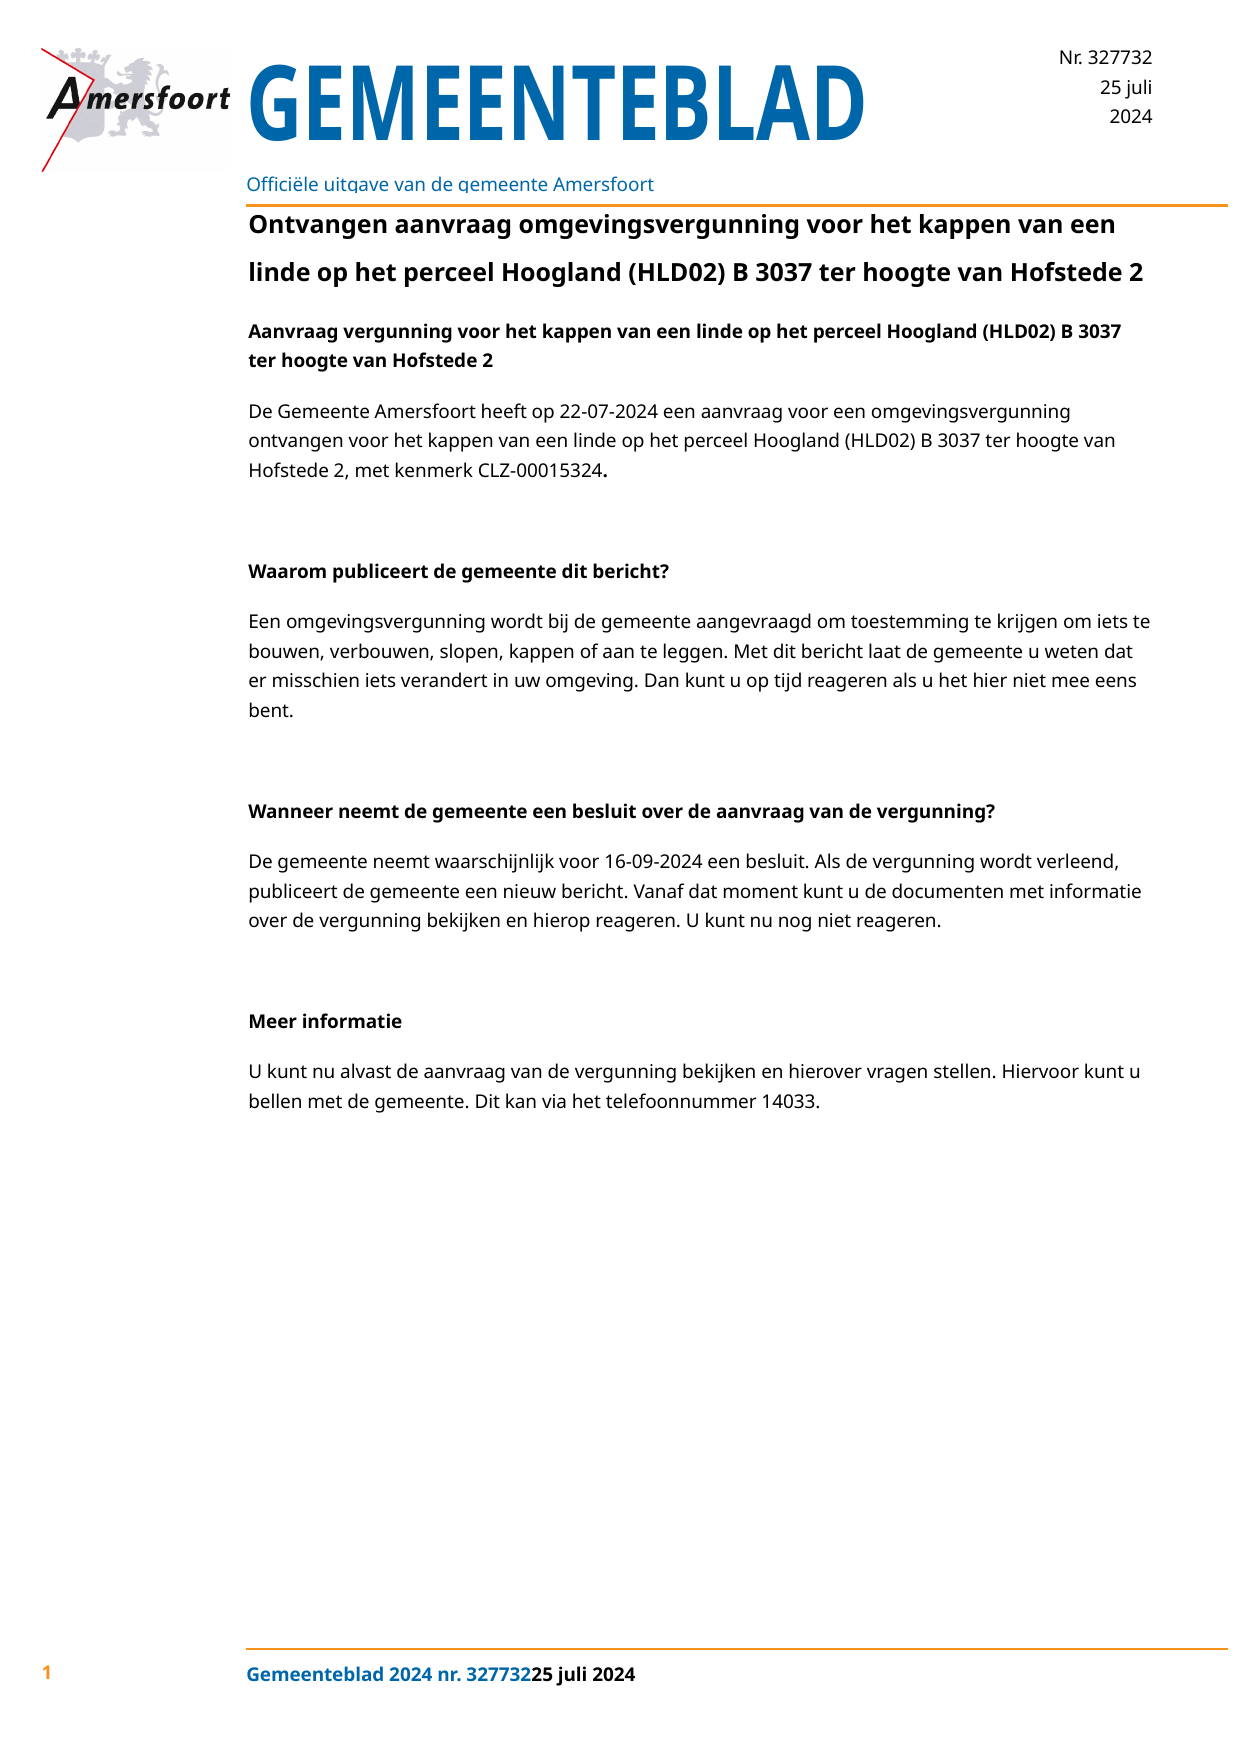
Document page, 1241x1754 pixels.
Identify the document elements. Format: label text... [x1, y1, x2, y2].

text De Gemeente Amersfoort heeft op 22-07-2024 een aanvraag voor een omgevingsvergunning ontvangen voor het kappen van een linde op het perceel Hoogland (HLD02) B 3037 ter hoogte van Hofstede 2, met kenmerk CLZ-00015324. [248, 398, 1152, 483]
picture [41, 47, 231, 172]
text Waarom publiceert de gemeente dit bericht? [248, 558, 1152, 584]
text Een omgevingsvergunning wordt bij de gemeente aangevraagd om toestemming te krijgen om iets te bouwen, verbouwen, slopen, kappen of aan te leggen. Met dit bericht laat de gemeente u weten dat er misschien iets verandert in uw omgeving. Dan kunt u op tijd reageren als u het hier niet mee eens bent. [248, 608, 1152, 723]
text Aanvraag vergunning voor het kappen van een linde op het perceel Hoogland (HLD02) B 3037 ter hoogte van Hofstede 2 [248, 318, 1152, 373]
text De gemeente neemt waarschijnlijk voor 16-09-2024 een besluit. Als de vergunning wordt verleend, publiceert de gemeente een nieuw bericht. Vanaf dat moment kunt u de documenten met informatie over de vergunning bekijken en hierop reageren. U kunt nu nog niet reageren. [248, 848, 1152, 933]
text U kunt nu alvast de aanvraag van de vergunning bekijken en hierover vragen stellen. Hiervoor kunt u bellen met de gemeente. Dit kan via het telefoonnummer 14033. [248, 1059, 1152, 1114]
text Ontvangen aanvraag omgevingsvergunning voor het kappen van een linde op het perceel Hoogland (HLD02) B 3037 ter hoogte van Hofstede 2 [248, 207, 1152, 288]
text Meer informatie [248, 1008, 1152, 1034]
text Wanneer neemt de gemeente een besluit over de aanvraag van de vergunning? [248, 798, 1152, 824]
